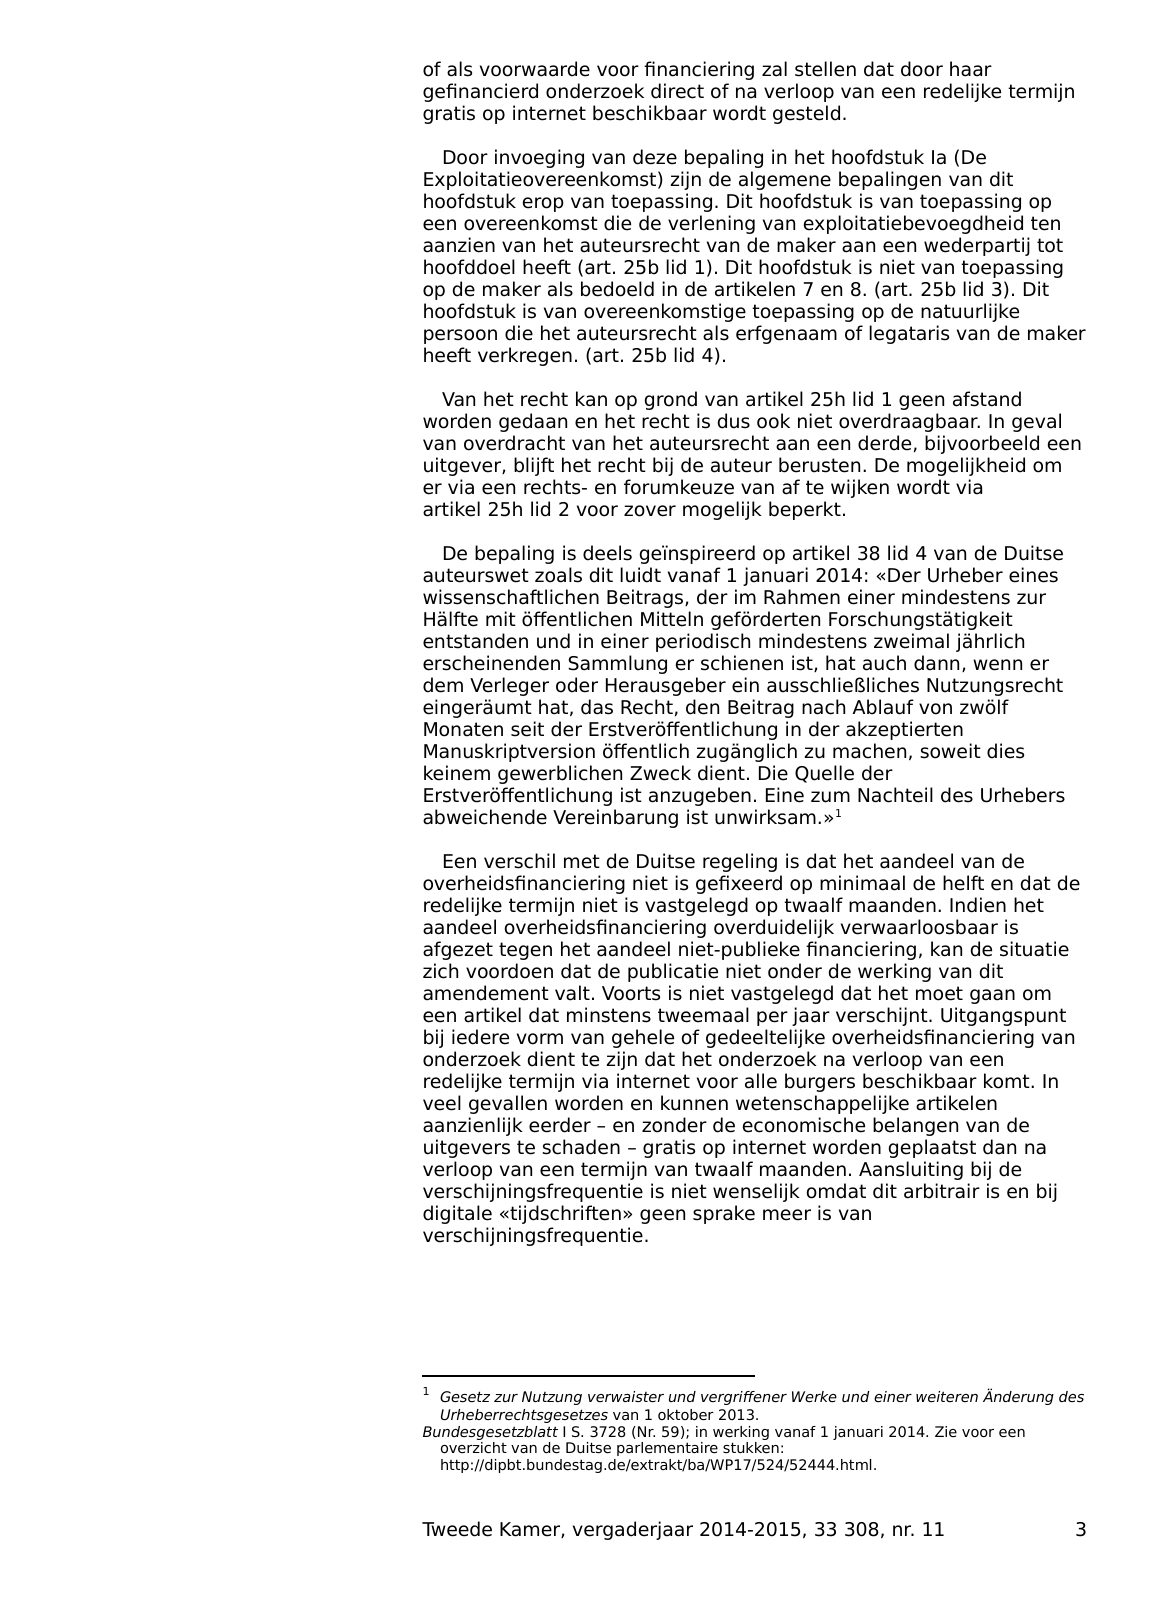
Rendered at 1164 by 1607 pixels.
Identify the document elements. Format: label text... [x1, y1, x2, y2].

text Een verschil met de Duitse regeling is dat het aandeel van de overheidsfinanciering niet is gefixeerd op minimaal de helft en dat de redelijke termijn niet is vastgelegd op twaalf maanden. Indien het aandeel overheidsfinanciering overduidelijk verwaarloosbaar is afgezet tegen het aandeel niet-publieke financiering, kan de situatie zich voordoen dat de publicatie niet onder de werking van dit amendement valt. Voorts is niet vastgelegd dat het moet gaan om een artikel dat minstens tweemaal per jaar verschijnt. Uitgangspunt bij iedere vorm van gehele of gedeeltelijke overheidsfinanciering van onderzoek dient te zijn dat het onderzoek na verloop van een redelijke termijn via internet voor alle burgers beschikbaar komt. In veel gevallen worden en kunnen wetenschappelijke artikelen aanzienlijk eerder – en zonder de economische belangen van de uitgevers te schaden – gratis op internet worden geplaatst dan na verloop van een termijn van twaalf maanden. Aansluiting bij de verschijningsfrequentie is niet wenselijk omdat dit arbitrair is en bij digitale «tijdschriften» geen sprake meer is van verschijningsfrequentie. [422, 851, 1087, 1247]
text of als voorwaarde voor financiering zal stellen dat door haar gefinancierd onderzoek direct of na verloop van een redelijke termijn gratis op internet beschikbaar wordt gesteld. [422, 59, 1087, 125]
text Bundesgesetzblatt I S. 3728 (Nr. 59); in werking vanaf 1 januari 2014. Zie voor een overzicht van de Duitse parlementaire stukken: http://dipbt.bundestag.de/extrakt/ba/WP17/524/52444.html. [422, 1424, 1087, 1474]
text Gesetz zur Nutzung verwaister und vergriffener Werke und einer weiteren Änderung des Urheberrechtsgesetzes van 1 oktober 2013. [422, 1385, 1087, 1424]
text De bepaling is deels geïnspireerd op artikel 38 lid 4 van de Duitse auteurswet zoals dit luidt vanaf 1 januari 2014: «Der Urheber eines wissenschaftlichen Beitrags, der im Rahmen einer mindestens zur Hälfte mit öffentlichen Mitteln geförderten Forschungstätigkeit entstanden und in einer periodisch mindestens zweimal jährlich erscheinenden Sammlung er schienen ist, hat auch dann, wenn er dem Verleger oder Herausgeber ein ausschließliches Nutzungsrecht eingeräumt hat, das Recht, den Beitrag nach Ablauf von zwölf Monaten seit der Erstveröffentlichung in der akzeptierten Manuskriptversion öffentlich zugänglich zu machen, soweit dies keinem gewerblichen Zweck dient. Die Quelle der Erstveröffentlichung ist anzugeben. Eine zum Nachteil des Urhebers abweichende Vereinbarung ist unwirksam.» [422, 543, 1087, 829]
text Van het recht kan op grond van artikel 25h lid 1 geen afstand worden gedaan en het recht is dus ook niet overdraagbaar. In geval van overdracht van het auteursrecht aan een derde, bijvoorbeeld een uitgever, blijft het recht bij de auteur berusten. De mogelijkheid om er via een rechts- en forumkeuze van af te wijken wordt via artikel 25h lid 2 voor zover mogelijk beperkt. [422, 389, 1087, 521]
text Door invoeging van deze bepaling in het hoofdstuk Ia (De Exploitatieovereenkomst) zijn de algemene bepalingen van dit hoofdstuk erop van toepassing. Dit hoofdstuk is van toepassing op een overeenkomst die de verlening van exploitatiebevoegdheid ten aanzien van het auteursrecht van de maker aan een wederpartij tot hoofddoel heeft (art. 25b lid 1). Dit hoofdstuk is niet van toepassing op de maker als bedoeld in de artikelen 7 en 8. (art. 25b lid 3). Dit hoofdstuk is van overeenkomstige toepassing op de natuurlijke persoon die het auteursrecht als erfgenaam of legataris van de maker heeft verkregen. (art. 25b lid 4). [422, 147, 1087, 367]
